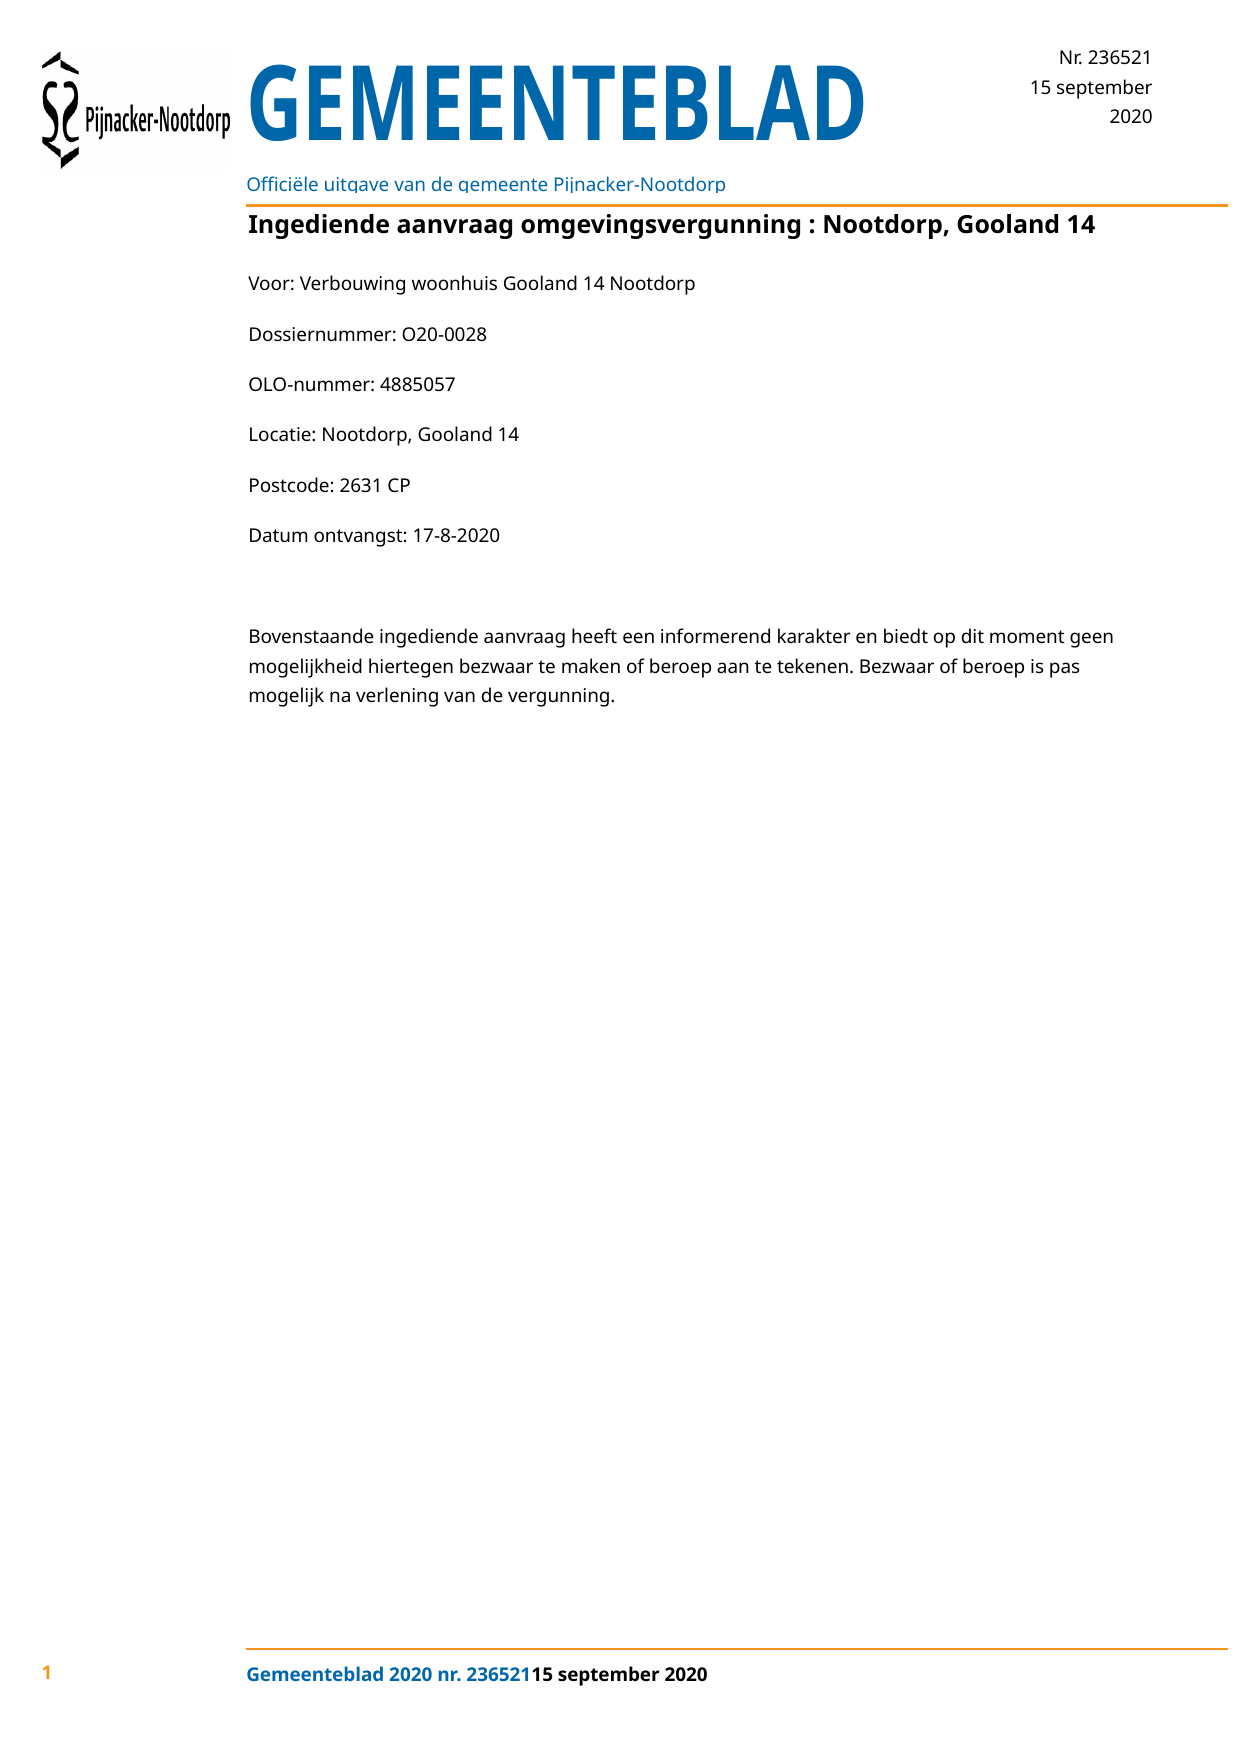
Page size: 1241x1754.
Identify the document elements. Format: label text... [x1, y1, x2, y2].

text Bovenstaande ingediende aanvraag heeft een informerend karakter en biedt op dit moment geen mogelijkheid hiertegen bezwaar te maken of beroep aan te tekenen. Bezwaar of beroep is pas mogelijk na verlening van de vergunning. [248, 623, 1152, 708]
text Voor: Verbouwing woonhuis Gooland 14 Nootdorp [248, 270, 1152, 296]
text Locatie: Nootdorp, Gooland 14 [248, 422, 1152, 447]
picture [41, 47, 231, 172]
text Datum ontvangst: 17-8-2020 [248, 522, 1152, 548]
text Ingediende aanvraag omgevingsvergunning : Nootdorp, Gooland 14 [248, 207, 1152, 241]
text Dossiernummer: O20-0028 [248, 321, 1152, 346]
text Postcode: 2631 CP [248, 472, 1152, 498]
text OLO-nummer: 4885057 [248, 371, 1152, 397]
